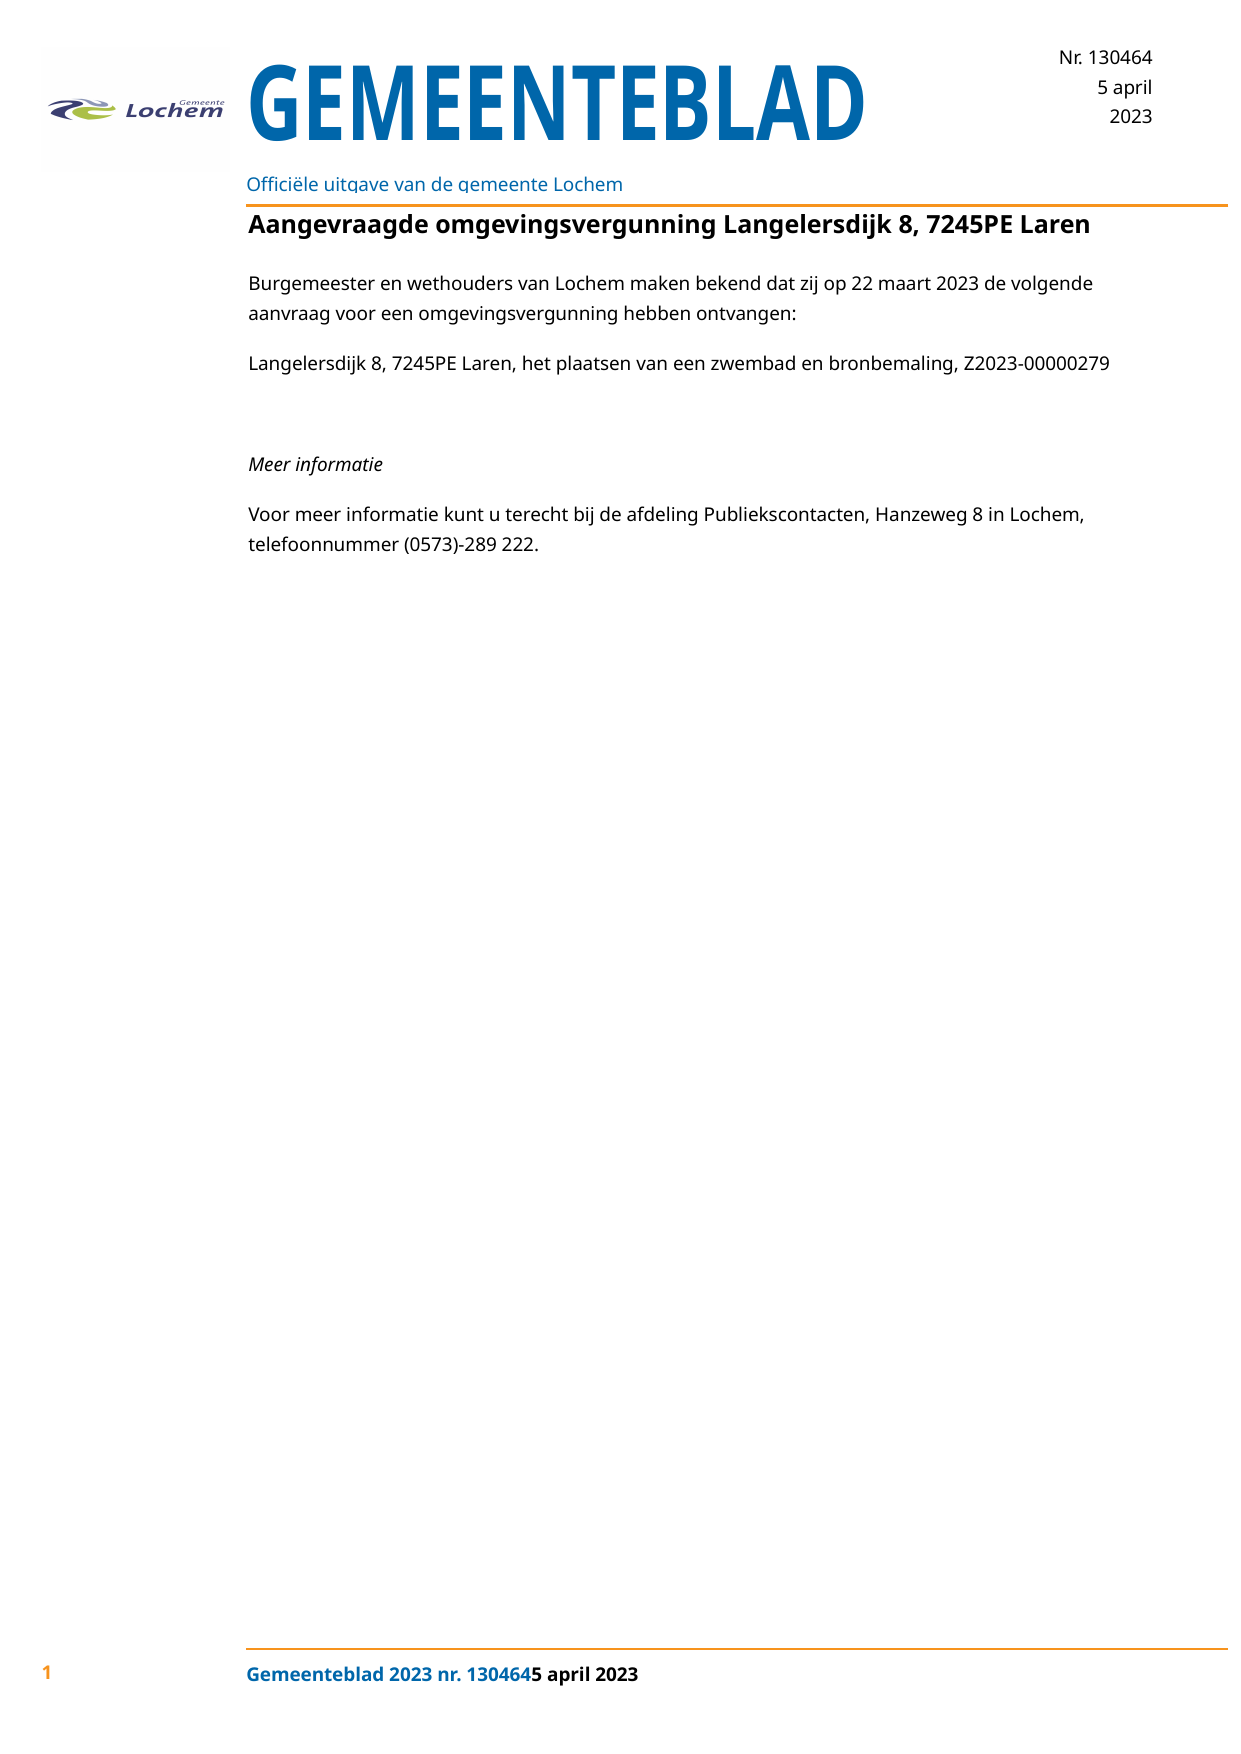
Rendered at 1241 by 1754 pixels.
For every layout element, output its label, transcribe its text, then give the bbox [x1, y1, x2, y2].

text Voor meer informatie kunt u terecht bij de afdeling Publiekscontacten, Hanzeweg 8 in Lochem, telefoonnummer (0573)-289 222. [248, 502, 1152, 557]
text Aangevraagde omgevingsvergunning Langelersdijk 8, 7245PE Laren [248, 207, 1152, 241]
picture [41, 47, 231, 172]
text Burgemeester en wethouders van Lochem maken bekend dat zij op 22 maart 2023 de volgende aanvraag voor een omgevingsvergunning hebben ontvangen: [248, 270, 1152, 326]
text Meer informatie [248, 451, 1152, 477]
text Langelersdijk 8, 7245PE Laren, het plaatsen van een zwembad en bronbemaling, Z2023-00000279 [248, 350, 1152, 376]
